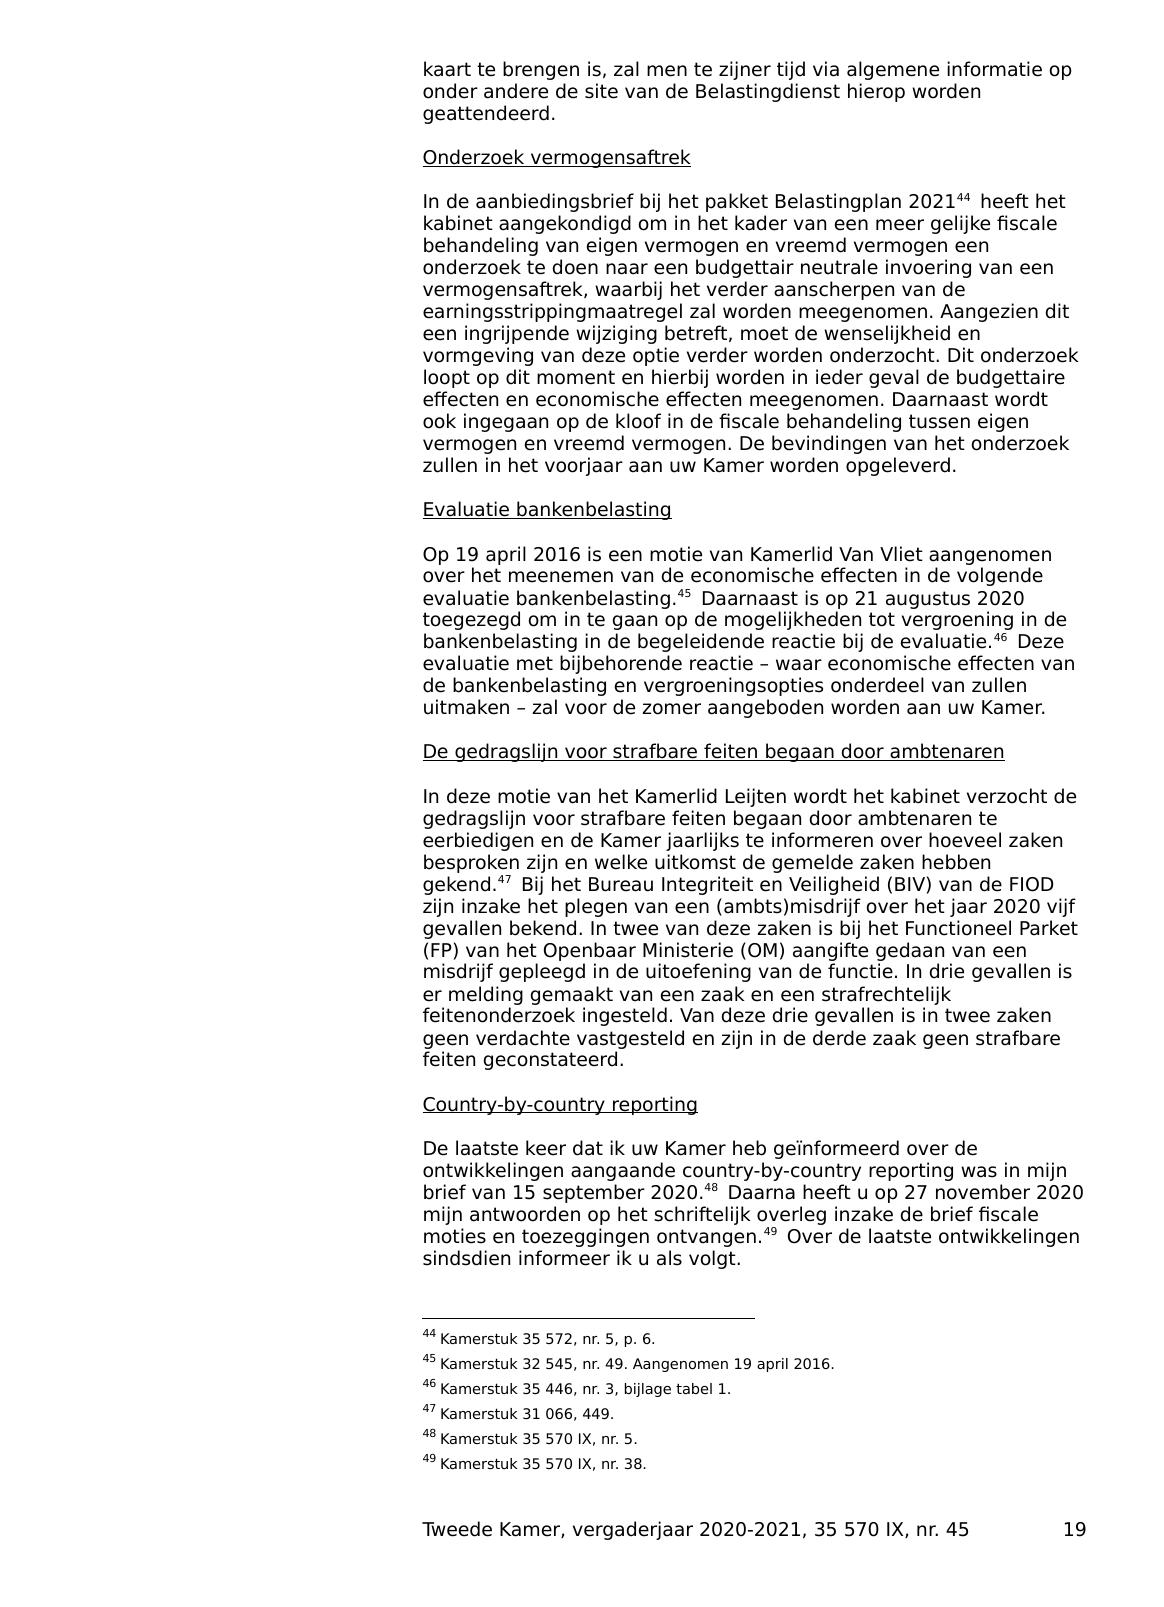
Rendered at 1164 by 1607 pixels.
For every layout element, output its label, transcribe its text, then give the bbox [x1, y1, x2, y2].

subtitle Onderzoek vermogensaftrek [422, 147, 1087, 169]
subtitle De gedragslijn voor strafbare feiten begaan door ambtenaren [422, 741, 1087, 763]
text Kamerstuk 35 446, nr. 3, bijlage tabel 1. [422, 1377, 1087, 1399]
text In deze motie van het Kamerlid Leijten wordt het kabinet verzocht de gedragslijn voor strafbare feiten begaan door ambtenaren te eerbiedigen en de Kamer jaarlijks te informeren over hoeveel zaken besproken zijn en welke uitkomst de gemelde zaken hebben gekend. Bij het Bureau Integriteit en Veiligheid (BIV) van de FIOD zijn inzake het plegen van een (ambts)misdrijf over het jaar 2020 vijf gevallen bekend. In twee van deze zaken is bij het Functioneel Parket (FP) van het Openbaar Ministerie (OM) aangifte gedaan van een misdrijf gepleegd in de uitoefening van de functie. In drie gevallen is er melding gemaakt van een zaak en een strafrechtelijk feitenonderzoek ingesteld. Van deze drie gevallen is in twee zaken geen verdachte vastgesteld en zijn in de derde zaak geen strafbare feiten geconstateerd. [422, 786, 1087, 1071]
text Kamerstuk 32 545, nr. 49. Aangenomen 19 april 2016. [422, 1352, 1087, 1374]
text Kamerstuk 31 066, 449. [422, 1402, 1087, 1424]
text Kamerstuk 35 570 IX, nr. 5. [422, 1427, 1087, 1449]
subtitle Country-by-country reporting [422, 1093, 1087, 1116]
text De laatste keer dat ik uw Kamer heb geïnformeerd over de ontwikkelingen aangaande country-by-country reporting was in mijn brief van 15 september 2020. Daarna heeft u op 27 november 2020 mijn antwoorden op het schriftelijk overleg inzake de brief fiscale moties en toezeggingen ontvangen. Over de laatste ontwikkelingen sindsdien informeer ik u als volgt. [422, 1138, 1087, 1269]
text Op 19 april 2016 is een motie van Kamerlid Van Vliet aangenomen over het meenemen van de economische effecten in de volgende evaluatie bankenbelasting. Daarnaast is op 21 augustus 2020 toegezegd om in te gaan op de mogelijkheden tot vergroening in de bankenbelasting in de begeleidende reactie bij de evaluatie. Deze evaluatie met bijbehorende reactie – waar economische effecten van de bankenbelasting en vergroeningsopties onderdeel van zullen uitmaken – zal voor de zomer aangeboden worden aan uw Kamer. [422, 543, 1087, 719]
text In de aanbiedingsbrief bij het pakket Belastingplan 2021 heeft het kabinet aangekondigd om in het kader van een meer gelijke fiscale behandeling van eigen vermogen en vreemd vermogen een onderzoek te doen naar een budgettair neutrale invoering van een vermogensaftrek, waarbij het verder aanscherpen van de earningsstrippingmaatregel zal worden meegenomen. Aangezien dit een ingrijpende wijziging betreft, moet de wenselijkheid en vormgeving van deze optie verder worden onderzocht. Dit onderzoek loopt op dit moment en hierbij worden in ieder geval de budgettaire effecten en economische effecten meegenomen. Daarnaast wordt ook ingegaan op de kloof in de fiscale behandeling tussen eigen vermogen en vreemd vermogen. De bevindingen van het onderzoek zullen in het voorjaar aan uw Kamer worden opgeleverd. [422, 191, 1087, 477]
text Kamerstuk 35 572, nr. 5, p. 6. [422, 1327, 1087, 1349]
text Kamerstuk 35 570 IX, nr. 38. [422, 1452, 1087, 1474]
subtitle Evaluatie bankenbelasting [422, 499, 1087, 521]
text kaart te brengen is, zal men te zijner tijd via algemene informatie op onder andere de site van de Belastingdienst hierop worden geattendeerd. [422, 59, 1087, 125]
